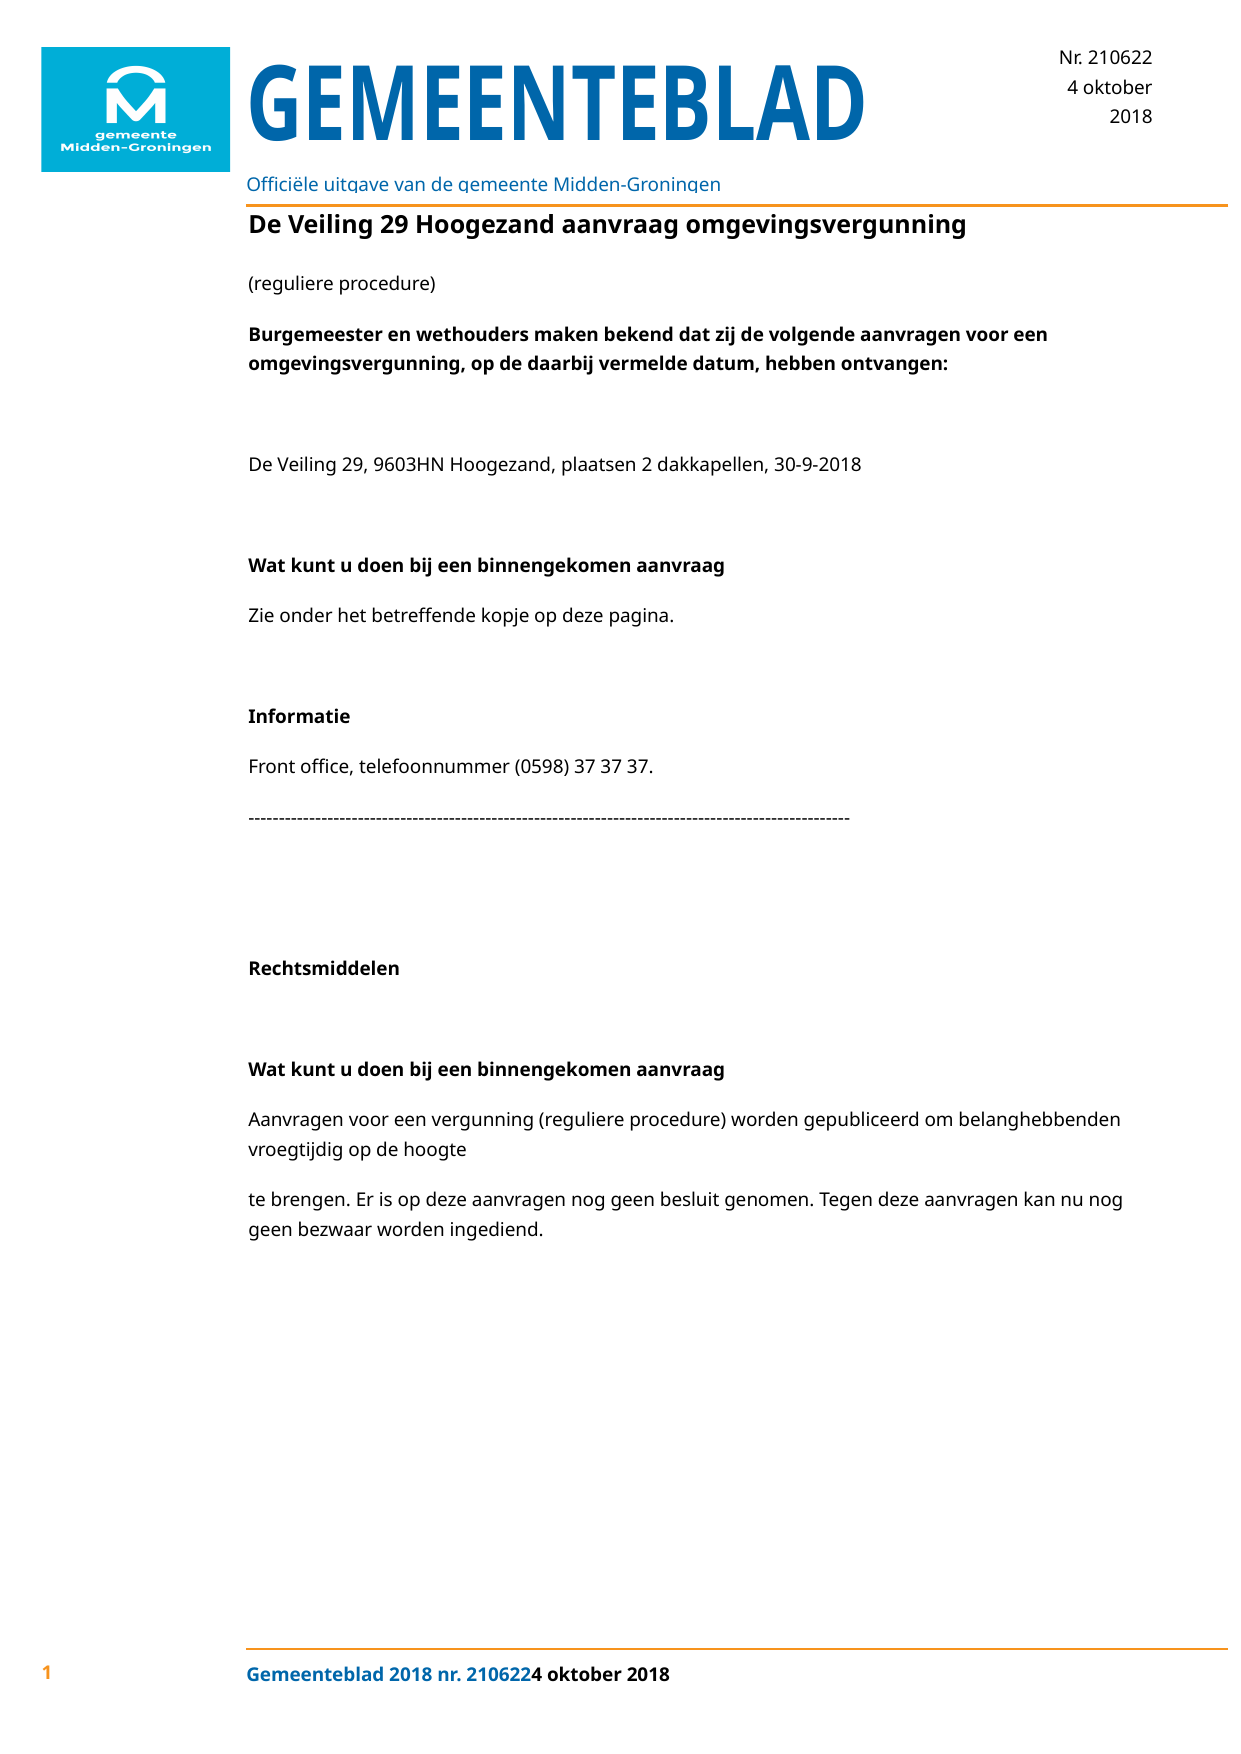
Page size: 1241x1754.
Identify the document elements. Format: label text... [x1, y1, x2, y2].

text Front office, telefoonnummer (0598) 37 37 37. [248, 754, 1152, 779]
text Aanvragen voor een vergunning (reguliere procedure) worden gepubliceerd om belanghebbenden vroegtijdig op de hoogte [248, 1107, 1152, 1162]
picture [107, 89, 165, 122]
text --------------------------------------------------------------------------------------------------- [248, 804, 1152, 830]
text De Veiling 29 Hoogezand aanvraag omgevingsvergunning [248, 207, 1152, 241]
text Wat kunt u doen bij een binnengekomen aanvraag [248, 1056, 1152, 1082]
picture [108, 66, 164, 82]
picture [184, 146, 190, 153]
text Rechtsmiddelen [248, 955, 1152, 981]
text De Veiling 29, 9603HN Hoogezand, plaatsen 2 dakkapellen, 30-9-2018 [248, 451, 1152, 477]
text Burgemeester en wethouders maken bekend dat zij de volgende aanvragen voor een omgevingsvergunning, op de daarbij vermelde datum, hebben ontvangen: [248, 321, 1152, 376]
text Informatie [248, 703, 1152, 729]
text (reguliere procedure) [248, 270, 1152, 296]
text Wat kunt u doen bij een binnengekomen aanvraag [248, 552, 1152, 578]
text te brengen. Er is op deze aanvragen nog geen besluit genomen. Tegen deze aanvragen kan nu nog geen bezwaar worden ingediend. [248, 1187, 1152, 1242]
text Zie onder het betreffende kopje op deze pagina. [248, 602, 1152, 628]
